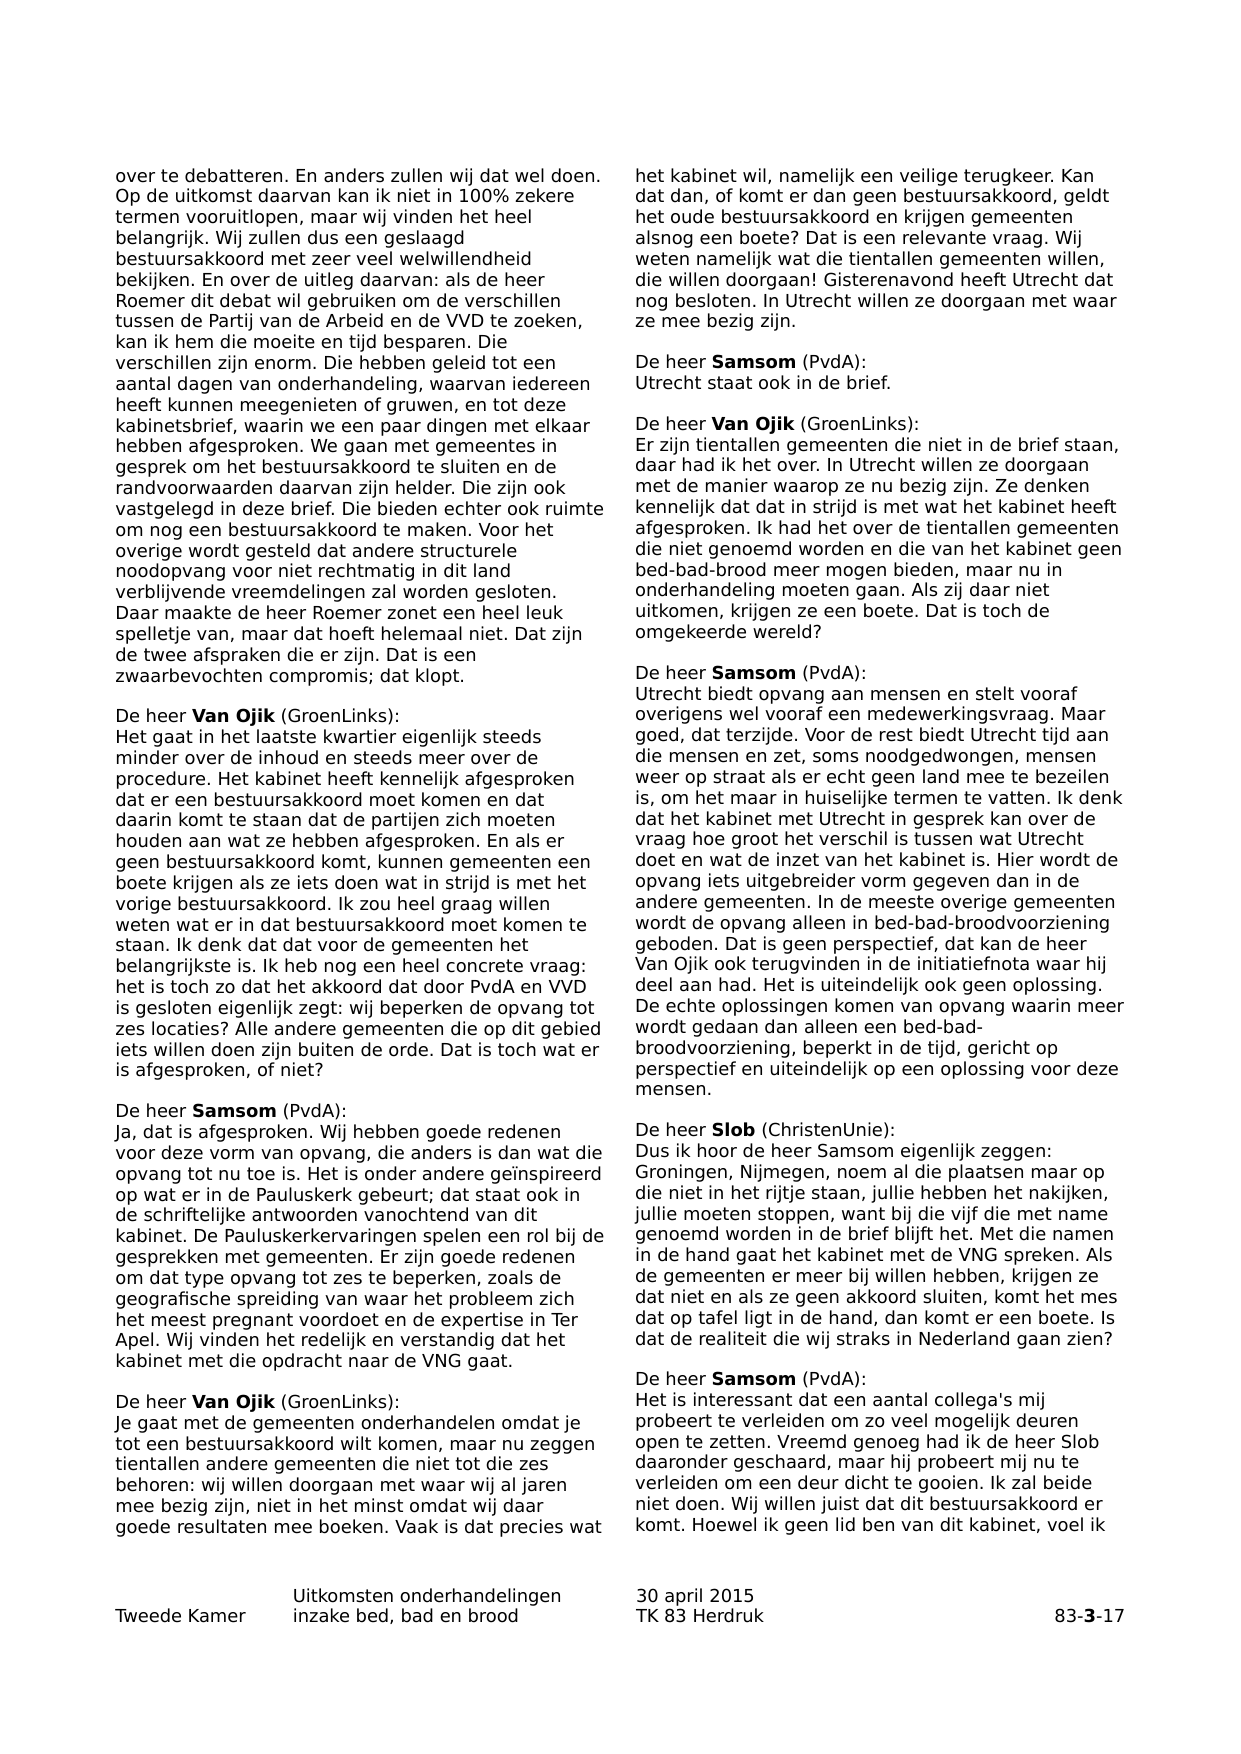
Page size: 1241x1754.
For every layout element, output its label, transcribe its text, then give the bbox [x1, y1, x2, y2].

text Utrecht biedt opvang aan mensen en stelt vooraf overigens wel vooraf een medewerkingsvraag. Maar goed, dat terzijde. Voor de rest biedt Utrecht tijd aan die mensen en zet, soms noodgedwongen, mensen weer op straat als er echt geen land mee te bezeilen is, om het maar in huiselijke termen te vatten. Ik denk dat het kabinet met Utrecht in gesprek kan over de vraag hoe groot het verschil is tussen wat Utrecht doet en wat de inzet van het kabinet is. Hier wordt de opvang iets uitgebreider vorm gegeven dan in de andere gemeenten. In de meeste overige gemeenten wordt de opvang alleen in bed-bad-broodvoorziening geboden. Dat is geen perspectief, dat kan de heer Van Ojik ook terugvinden in de initiatiefnota waar hij deel aan had. Het is uiteindelijk ook geen oplossing. De echte oplossingen komen van opvang waarin meer wordt gedaan dan alleen een bed-bad-broodvoorziening, beperkt in de tijd, gericht op perspectief en uiteindelijk op een oplossing voor deze mensen. [635, 683, 1125, 1100]
text De heer Samsom (PvdA): [635, 1369, 1125, 1390]
text De heer Van Ojik (GroenLinks): [635, 413, 1125, 434]
text Het is interessant dat een aantal collega's mij probeert te verleiden om zo veel mogelijk deuren open te zetten. Vreemd genoeg had ik de heer Slob daaronder geschaard, maar hij probeert mij nu te verleiden om een deur dicht te gooien. Ik zal beide niet doen. Wij willen juist dat dit bestuursakkoord er komt. Hoewel ik geen lid ben van dit kabinet, voel ik [635, 1390, 1125, 1536]
text Dus ik hoor de heer Samsom eigenlijk zeggen: Groningen, Nijmegen, noem al die plaatsen maar op die niet in het rijtje staan, jullie hebben het nakijken, jullie moeten stoppen, want bij die vijf die met name genoemd worden in de brief blijft het. Met die namen in de hand gaat het kabinet met de VNG spreken. Als de gemeenten er meer bij willen hebben, krijgen ze dat niet en als ze geen akkoord sluiten, komt het mes dat op tafel ligt in de hand, dan komt er een boete. Is dat de realiteit die wij straks in Nederland gaan zien? [635, 1141, 1125, 1349]
text De heer Slob (ChristenUnie): [635, 1120, 1125, 1141]
text Utrecht staat ook in de brief. [635, 373, 1125, 393]
text Je gaat met de gemeenten onderhandelen omdat je tot een bestuursakkoord wilt komen, maar nu zeggen tientallen andere gemeenten die niet tot die zes behoren: wij willen doorgaan met waar wij al jaren mee bezig zijn, niet in het minst omdat wij daar goede resultaten mee boeken. Vaak is dat precies wat [115, 1412, 605, 1537]
text De heer Van Ojik (GroenLinks): [115, 706, 605, 727]
text het kabinet wil, namelijk een veilige terugkeer. Kan dat dan, of komt er dan geen bestuursakkoord, geldt het oude bestuursakkoord en krijgen gemeenten alsnog een boete? Dat is een relevante vraag. Wij weten namelijk wat die tientallen gemeenten willen, die willen doorgaan! Gisterenavond heeft Utrecht dat nog besloten. In Utrecht willen ze doorgaan met waar ze mee bezig zijn. [635, 165, 1125, 332]
text De heer Samsom (PvdA): [635, 352, 1125, 373]
text De heer Samsom (PvdA): [115, 1101, 605, 1122]
text over te debatteren. En anders zullen wij dat wel doen. Op de uitkomst daarvan kan ik niet in 100% zekere termen vooruitlopen, maar wij vinden het heel belangrijk. Wij zullen dus een geslaagd bestuursakkoord met zeer veel welwillendheid bekijken. En over de uitleg daarvan: als de heer Roemer dit debat wil gebruiken om de verschillen tussen de Partij van de Arbeid en de VVD te zoeken, kan ik hem die moeite en tijd besparen. Die verschillen zijn enorm. Die hebben geleid tot een aantal dagen van onderhandeling, waarvan iedereen heeft kunnen meegenieten of gruwen, en tot deze kabinetsbrief, waarin we een paar dingen met elkaar hebben afgesproken. We gaan met gemeentes in gesprek om het bestuursakkoord te sluiten en de randvoorwaarden daarvan zijn helder. Die zijn ook vastgelegd in deze brief. Die bieden echter ook ruimte om nog een bestuursakkoord te maken. Voor het overige wordt gesteld dat andere structurele noodopvang voor niet rechtmatig in dit land verblijvende vreemdelingen zal worden gesloten. Daar maakte de heer Roemer zonet een heel leuk spelletje van, maar dat hoeft helemaal niet. Dat zijn de twee afspraken die er zijn. Dat is een zwaarbevochten compromis; dat klopt. [115, 165, 605, 686]
text Er zijn tientallen gemeenten die niet in de brief staan, daar had ik het over. In Utrecht willen ze doorgaan met de manier waarop ze nu bezig zijn. Ze denken kennelijk dat dat in strijd is met wat het kabinet heeft afgesproken. Ik had het over de tientallen gemeenten die niet genoemd worden en die van het kabinet geen bed-bad-brood meer mogen bieden, maar nu in onderhandeling moeten gaan. Als zij daar niet uitkomen, krijgen ze een boete. Dat is toch de omgekeerde wereld? [635, 434, 1125, 643]
text De heer Samsom (PvdA): [635, 663, 1125, 683]
text Ja, dat is afgesproken. Wij hebben goede redenen voor deze vorm van opvang, die anders is dan wat die opvang tot nu toe is. Het is onder andere geïnspireerd op wat er in de Pauluskerk gebeurt; dat staat ook in de schriftelijke antwoorden vanochtend van dit kabinet. De Pauluskerkervaringen spelen een rol bij de gesprekken met gemeenten. Er zijn goede redenen om dat type opvang tot zes te beperken, zoals de geografische spreiding van waar het probleem zich het meest pregnant voordoet en de expertise in Ter Apel. Wij vinden het redelijk en verstandig dat het kabinet met die opdracht naar de VNG gaat. [115, 1122, 605, 1372]
text Het gaat in het laatste kwartier eigenlijk steeds minder over de inhoud en steeds meer over de procedure. Het kabinet heeft kennelijk afgesproken dat er een bestuursakkoord moet komen en dat daarin komt te staan dat de partijen zich moeten houden aan wat ze hebben afgesproken. En als er geen bestuursakkoord komt, kunnen gemeenten een boete krijgen als ze iets doen wat in strijd is met het vorige bestuursakkoord. Ik zou heel graag willen weten wat er in dat bestuursakkoord moet komen te staan. Ik denk dat dat voor de gemeenten het belangrijkste is. Ik heb nog een heel concrete vraag: het is toch zo dat het akkoord dat door PvdA en VVD is gesloten eigenlijk zegt: wij beperken de opvang tot zes locaties? Alle andere gemeenten die op dit gebied iets willen doen zijn buiten de orde. Dat is toch wat er is afgesproken, of niet? [115, 727, 605, 1081]
text De heer Van Ojik (GroenLinks): [115, 1392, 605, 1412]
